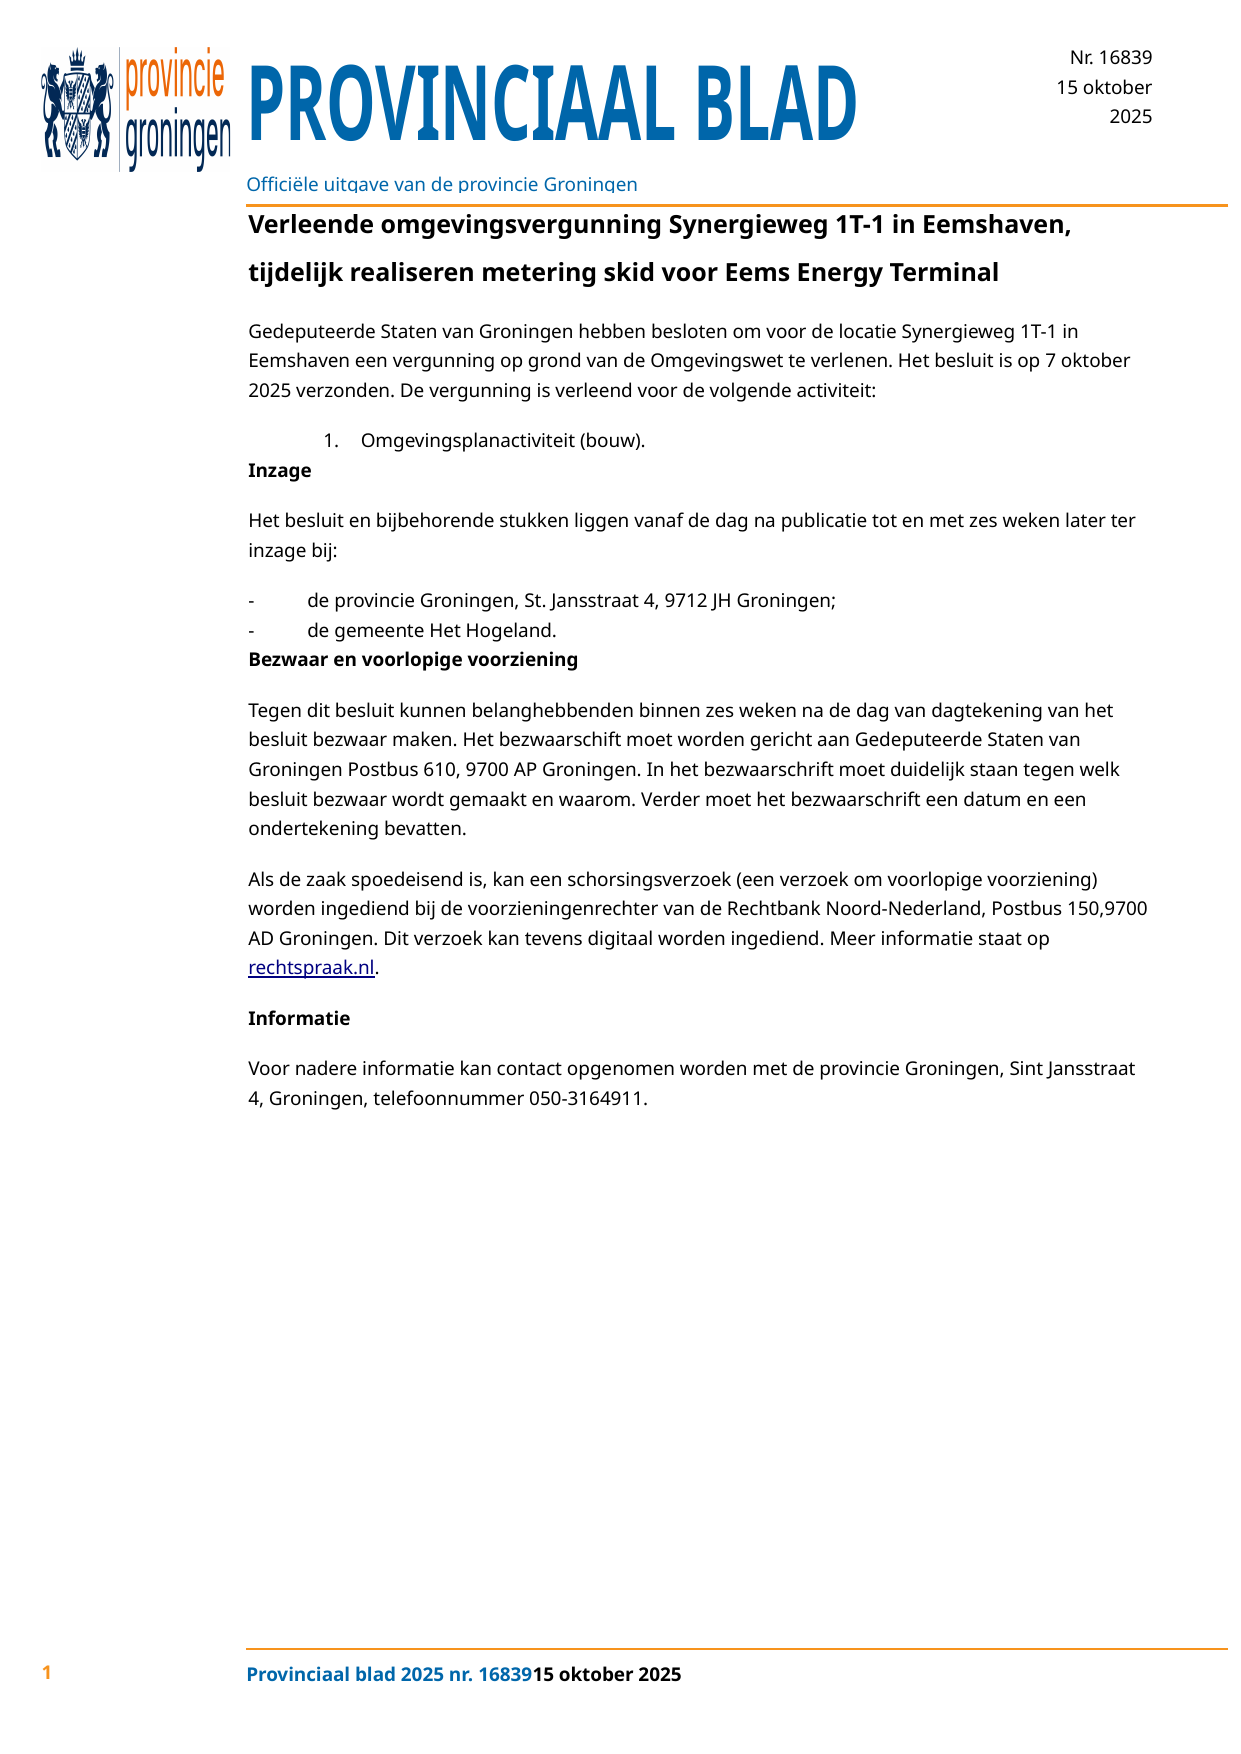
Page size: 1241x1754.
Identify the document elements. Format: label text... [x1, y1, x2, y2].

list de provincie Groningen, St. Jansstraat 4, 9712 JH Groningen; [248, 587, 1152, 613]
text Verleende omgevingsvergunning Synergieweg 1T-1 in Eemshaven, tijdelijk realiseren metering skid voor Eems Energy Terminal [248, 207, 1152, 288]
text Gedeputeerde Staten van Groningen hebben besloten om voor de locatie Synergieweg 1T-1 in Eemshaven een vergunning op grond van de Omgevingswet te verlenen. Het besluit is op 7 oktober 2025 verzonden. De vergunning is verleend voor de volgende activiteit: [248, 318, 1152, 403]
picture [41, 47, 231, 172]
text Bezwaar en voorlopige voorziening [248, 647, 1152, 672]
text Tegen dit besluit kunnen belanghebbenden binnen zes weken na de dag van dagtekening van het besluit bezwaar maken. Het bezwaarschift moet worden gericht aan Gedeputeerde Staten van Groningen Postbus 610, 9700 AP Groningen. In het bezwaarschrift moet duidelijk staan tegen welk besluit bezwaar wordt gemaakt en waarom. Verder moet het bezwaarschrift een datum en een ondertekening bevatten. [248, 697, 1152, 841]
text Inzage [248, 457, 1152, 483]
text Informatie [248, 1005, 1152, 1031]
list de gemeente Het Hogeland. [248, 617, 1152, 643]
text Als de zaak spoedeisend is, kan een schorsingsverzoek (een verzoek om voorlopige voorziening) worden ingediend bij de voorzieningenrechter van de Rechtbank Noord-Nederland, Postbus 150,9700 AD Groningen. Dit verzoek kan tevens digitaal worden ingediend. Meer informatie staat op rechtspraak.nl. [248, 866, 1152, 980]
text Het besluit en bijbehorende stukken liggen vanaf de dag na publicatie tot en met zes weken later ter inzage bij: [248, 507, 1152, 563]
list Omgevingsplanactiviteit (bouw). [323, 427, 1152, 453]
text Voor nadere informatie kan contact opgenomen worden met de provincie Groningen, Sint Jansstraat 4, Groningen, telefoonnummer 050-3164911. [248, 1055, 1152, 1111]
